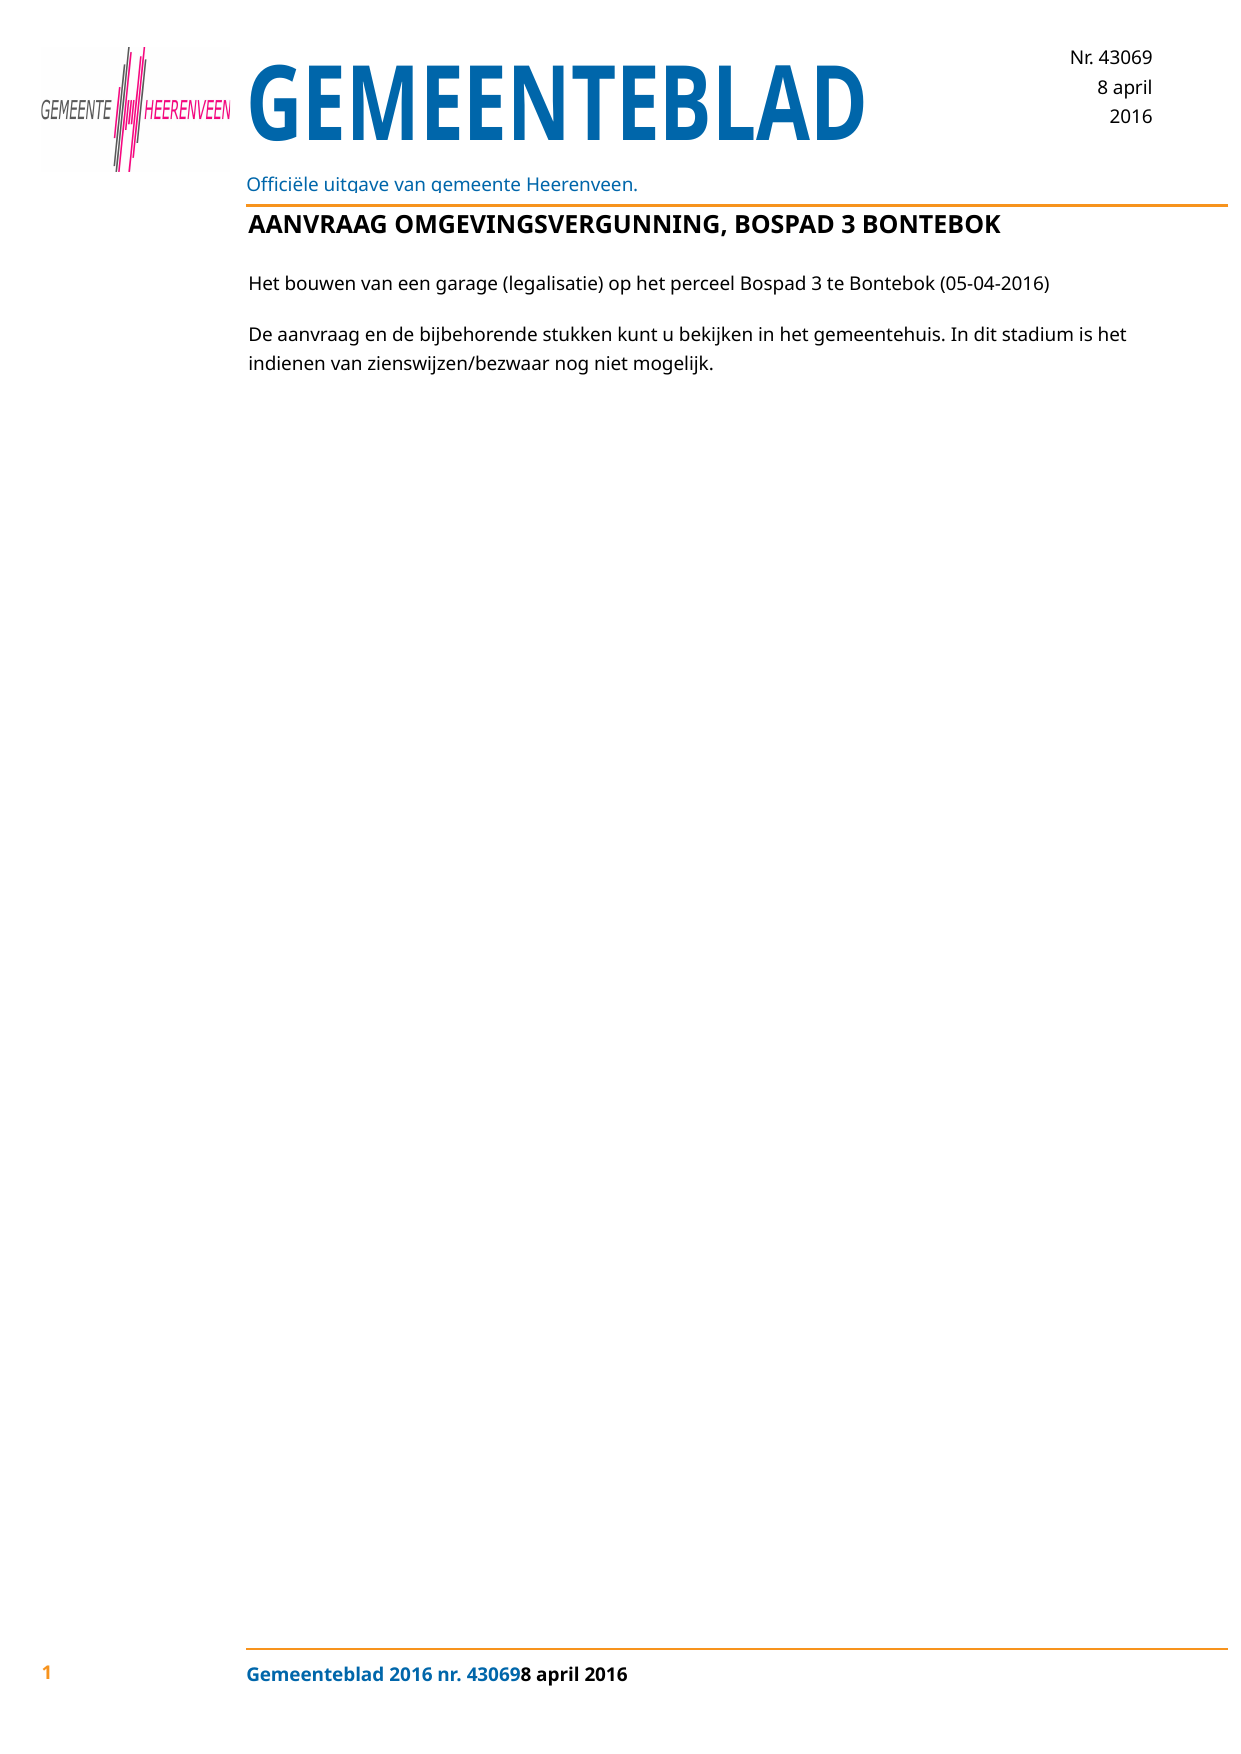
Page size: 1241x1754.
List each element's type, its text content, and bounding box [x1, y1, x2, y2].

picture [41, 47, 231, 172]
text De aanvraag en de bijbehorende stukken kunt u bekijken in het gemeentehuis. In dit stadium is het indienen van zienswijzen/bezwaar nog niet mogelijk. [248, 321, 1152, 376]
text Het bouwen van een garage (legalisatie) op het perceel Bospad 3 te Bontebok (05-04-2016) [248, 270, 1152, 296]
text AANVRAAG OMGEVINGSVERGUNNING, BOSPAD 3 BONTEBOK [248, 207, 1152, 241]
